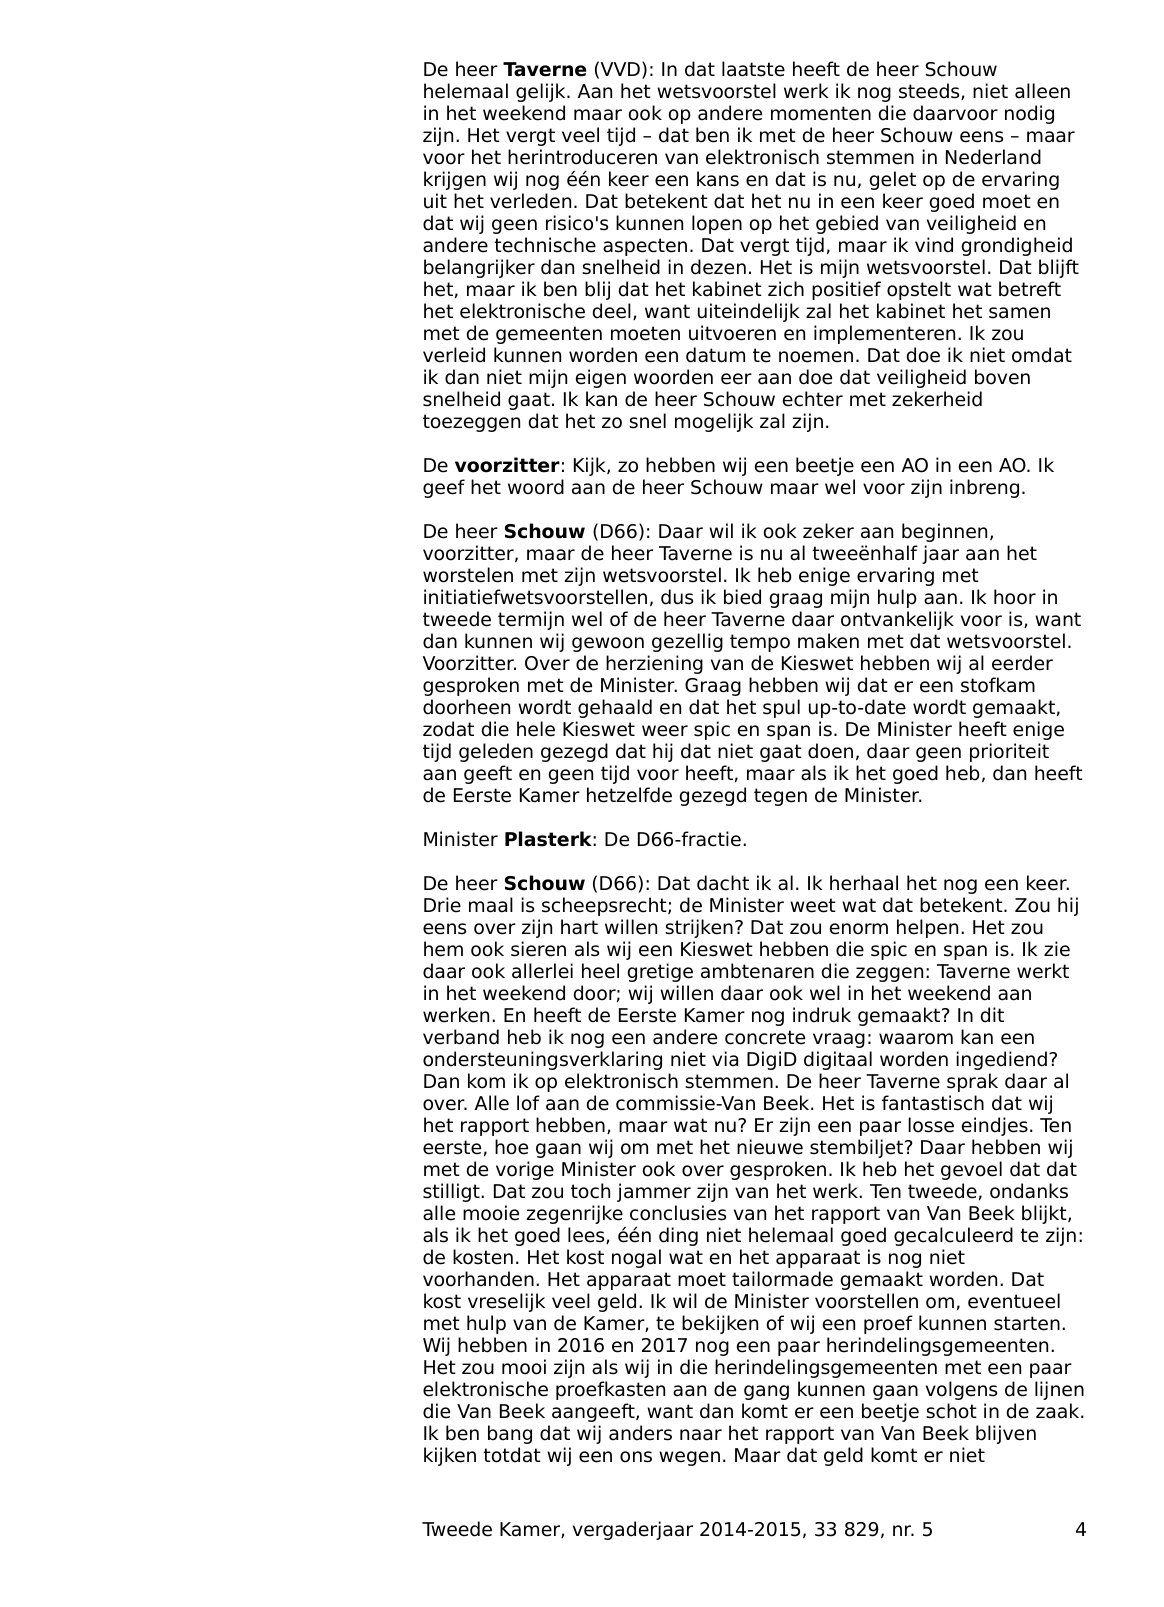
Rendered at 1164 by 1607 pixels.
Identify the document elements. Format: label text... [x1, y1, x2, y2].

text De heer Schouw (D66): Daar wil ik ook zeker aan beginnen, voorzitter, maar de heer Taverne is nu al tweeënhalf jaar aan het worstelen met zijn wetsvoorstel. Ik heb enige ervaring met initiatiefwetsvoorstellen, dus ik bied graag mijn hulp aan. Ik hoor in tweede termijn wel of de heer Taverne daar ontvankelijk voor is, want dan kunnen wij gewoon gezellig tempo maken met dat wetsvoorstel. [422, 521, 1087, 653]
text Dan kom ik op elektronisch stemmen. De heer Taverne sprak daar al over. Alle lof aan de commissie-Van Beek. Het is fantastisch dat wij het rapport hebben, maar wat nu? Er zijn een paar losse eindjes. Ten eerste, hoe gaan wij om met het nieuwe stembiljet? Daar hebben wij met de vorige Minister ook over gesproken. Ik heb het gevoel dat dat stilligt. Dat zou toch jammer zijn van het werk. Ten tweede, ondanks alle mooie zegenrijke conclusies van het rapport van Van Beek blijkt, als ik het goed lees, één ding niet helemaal goed gecalculeerd te zijn: de kosten. Het kost nogal wat en het apparaat is nog niet voorhanden. Het apparaat moet tailormade gemaakt worden. Dat kost vreselijk veel geld. Ik wil de Minister voorstellen om, eventueel met hulp van de Kamer, te bekijken of wij een proef kunnen starten. Wij hebben in 2016 en 2017 nog een paar herindelingsgemeenten. Het zou mooi zijn als wij in die herindelingsgemeenten met een paar elektronische proefkasten aan de gang kunnen gaan volgens de lijnen die Van Beek aangeeft, want dan komt er een beetje schot in de zaak. Ik ben bang dat wij anders naar het rapport van Van Beek blijven kijken totdat wij een ons wegen. Maar dat geld komt er niet [422, 1071, 1087, 1467]
text Minister Plasterk: De D66-fractie. [422, 829, 1087, 851]
text De heer Schouw (D66): Dat dacht ik al. Ik herhaal het nog een keer. Drie maal is scheepsrecht; de Minister weet wat dat betekent. Zou hij eens over zijn hart willen strijken? Dat zou enorm helpen. Het zou hem ook sieren als wij een Kieswet hebben die spic en span is. Ik zie daar ook allerlei heel gretige ambtenaren die zeggen: Taverne werkt in het weekend door; wij willen daar ook wel in het weekend aan werken. En heeft de Eerste Kamer nog indruk gemaakt? In dit verband heb ik nog een andere concrete vraag: waarom kan een ondersteuningsverklaring niet via DigiD digitaal worden ingediend? [422, 873, 1087, 1071]
text De voorzitter: Kijk, zo hebben wij een beetje een AO in een AO. Ik geef het woord aan de heer Schouw maar wel voor zijn inbreng. [422, 455, 1087, 499]
text Voorzitter. Over de herziening van de Kieswet hebben wij al eerder gesproken met de Minister. Graag hebben wij dat er een stofkam doorheen wordt gehaald en dat het spul up-to-date wordt gemaakt, zodat die hele Kieswet weer spic en span is. De Minister heeft enige tijd geleden gezegd dat hij dat niet gaat doen, daar geen prioriteit aan geeft en geen tijd voor heeft, maar als ik het goed heb, dan heeft de Eerste Kamer hetzelfde gezegd tegen de Minister. [422, 653, 1087, 807]
text De heer Taverne (VVD): In dat laatste heeft de heer Schouw helemaal gelijk. Aan het wetsvoorstel werk ik nog steeds, niet alleen in het weekend maar ook op andere momenten die daarvoor nodig zijn. Het vergt veel tijd – dat ben ik met de heer Schouw eens – maar voor het herintroduceren van elektronisch stemmen in Nederland krijgen wij nog één keer een kans en dat is nu, gelet op de ervaring uit het verleden. Dat betekent dat het nu in een keer goed moet en dat wij geen risico's kunnen lopen op het gebied van veiligheid en andere technische aspecten. Dat vergt tijd, maar ik vind grondigheid belangrijker dan snelheid in dezen. Het is mijn wetsvoorstel. Dat blijft het, maar ik ben blij dat het kabinet zich positief opstelt wat betreft het elektronische deel, want uiteindelijk zal het kabinet het samen met de gemeenten moeten uitvoeren en implementeren. Ik zou verleid kunnen worden een datum te noemen. Dat doe ik niet omdat ik dan niet mijn eigen woorden eer aan doe dat veiligheid boven snelheid gaat. Ik kan de heer Schouw echter met zekerheid toezeggen dat het zo snel mogelijk zal zijn. [422, 59, 1087, 433]
